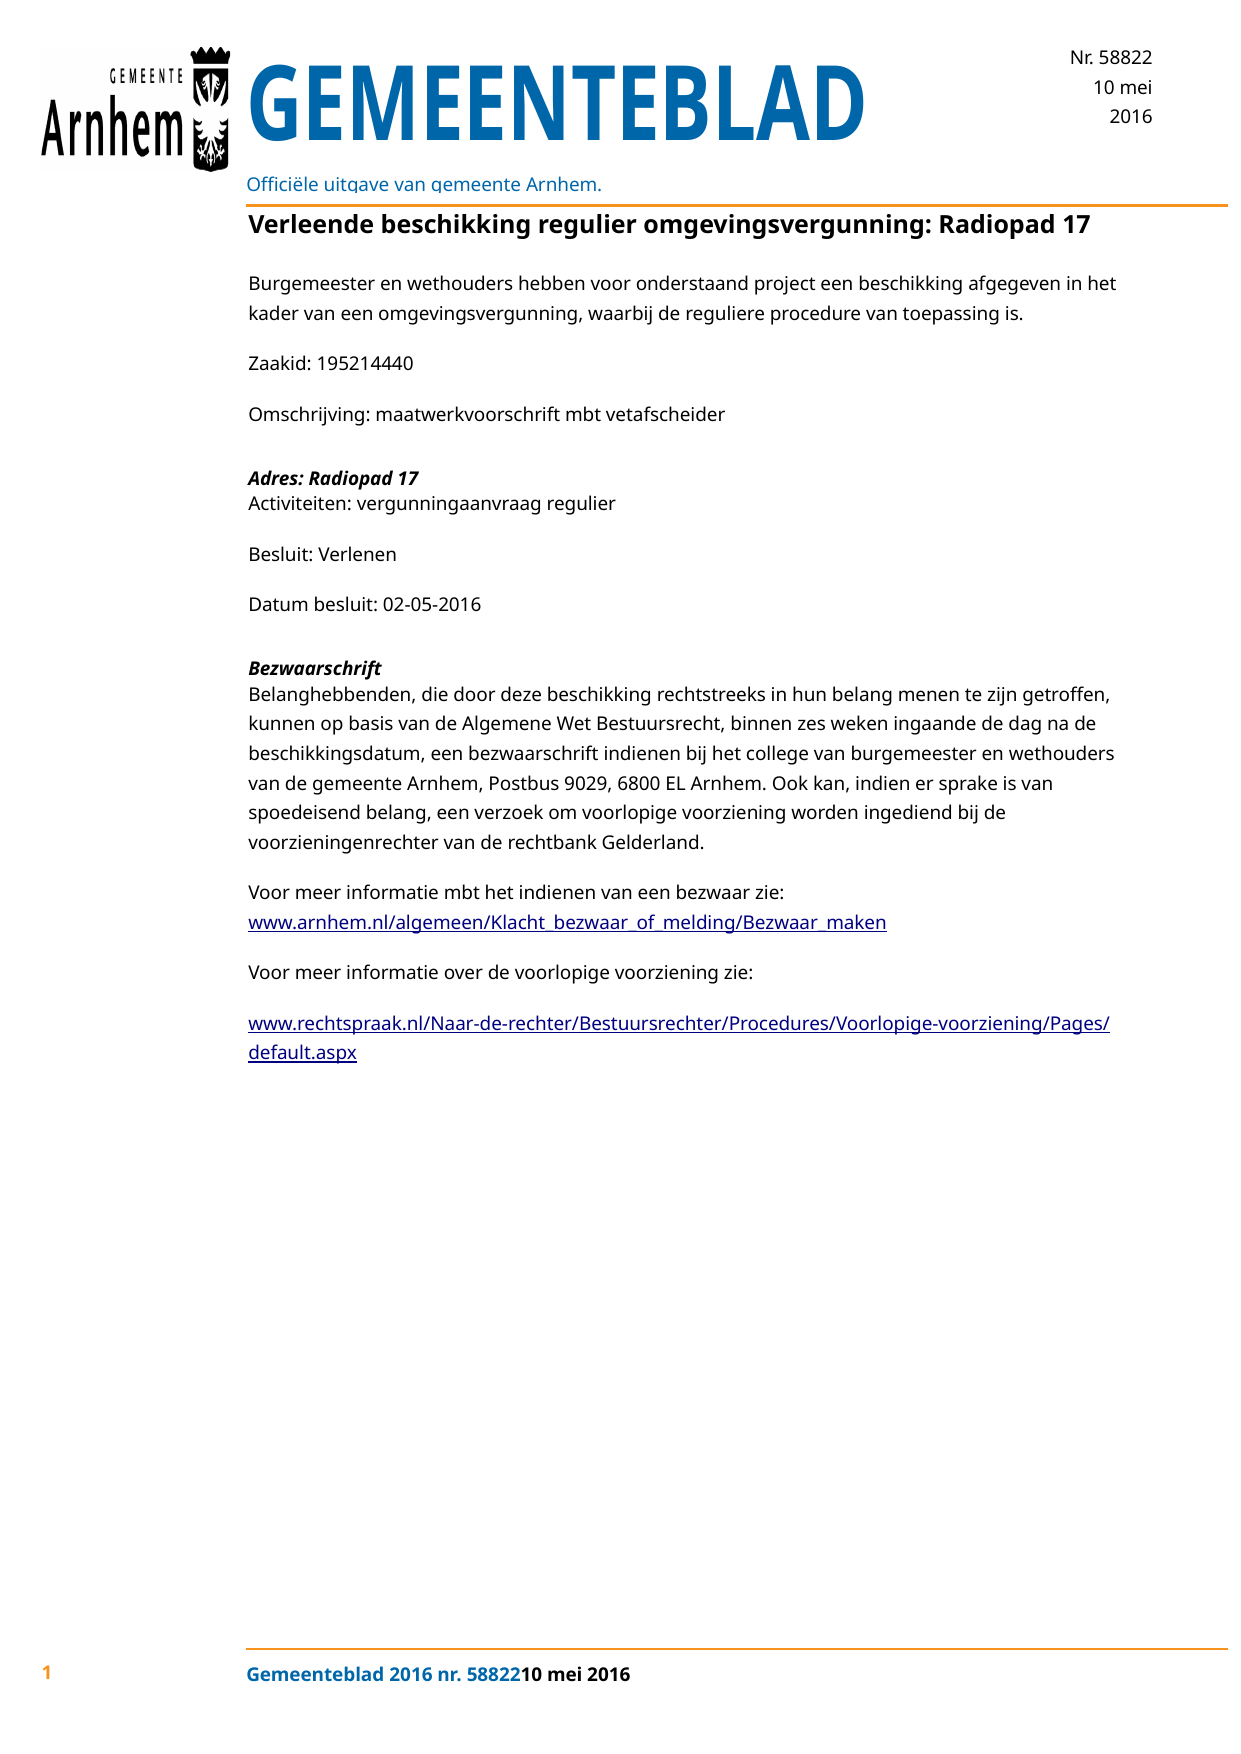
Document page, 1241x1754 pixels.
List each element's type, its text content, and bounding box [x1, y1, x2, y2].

text Adres: Radiopad 17 [248, 465, 1152, 490]
text Omschrijving: maatwerkvoorschrift mbt vetafscheider [248, 401, 1152, 426]
text Belanghebbenden, die door deze beschikking rechtstreeks in hun belang menen te zijn getroffen, kunnen op basis van de Algemene Wet Bestuursrecht, binnen zes weken ingaande de dag na de beschikkingsdatum, een bezwaarschrift indienen bij het college van burgemeester en wethouders van de gemeente Arnhem, Postbus 9029, 6800 EL Arnhem. Ook kan, indien er sprake is van spoedeisend belang, een verzoek om voorlopige voorziening worden ingediend bij de voorzieningenrechter van de rechtbank Gelderland. [248, 681, 1152, 854]
text Verleende beschikking regulier omgevingsvergunning: Radiopad 17 [248, 207, 1152, 241]
text Burgemeester en wethouders hebben voor onderstaand project een beschikking afgegeven in het kader van een omgevingsvergunning, waarbij de reguliere procedure van toepassing is. [248, 270, 1152, 326]
text Voor meer informatie mbt het indienen van een bezwaar zie: www.arnhem.nl/algemeen/Klacht_bezwaar_of_melding/Bezwaar_maken [248, 879, 1152, 934]
text www.rechtspraak.nl/Naar-de-rechter/Bestuursrechter/Procedures/Voorlopige-voorziening/Pages/default.aspx [248, 1010, 1152, 1065]
text Zaakid: 195214440 [248, 350, 1152, 376]
text Bezwaarschrift [248, 655, 1152, 681]
text Voor meer informatie over de voorlopige voorziening zie: [248, 959, 1152, 985]
text Besluit: Verlenen [248, 541, 1152, 567]
text Activiteiten: vergunningaanvraag regulier [248, 490, 1152, 516]
picture [41, 47, 231, 172]
text Datum besluit: 02-05-2016 [248, 591, 1152, 617]
